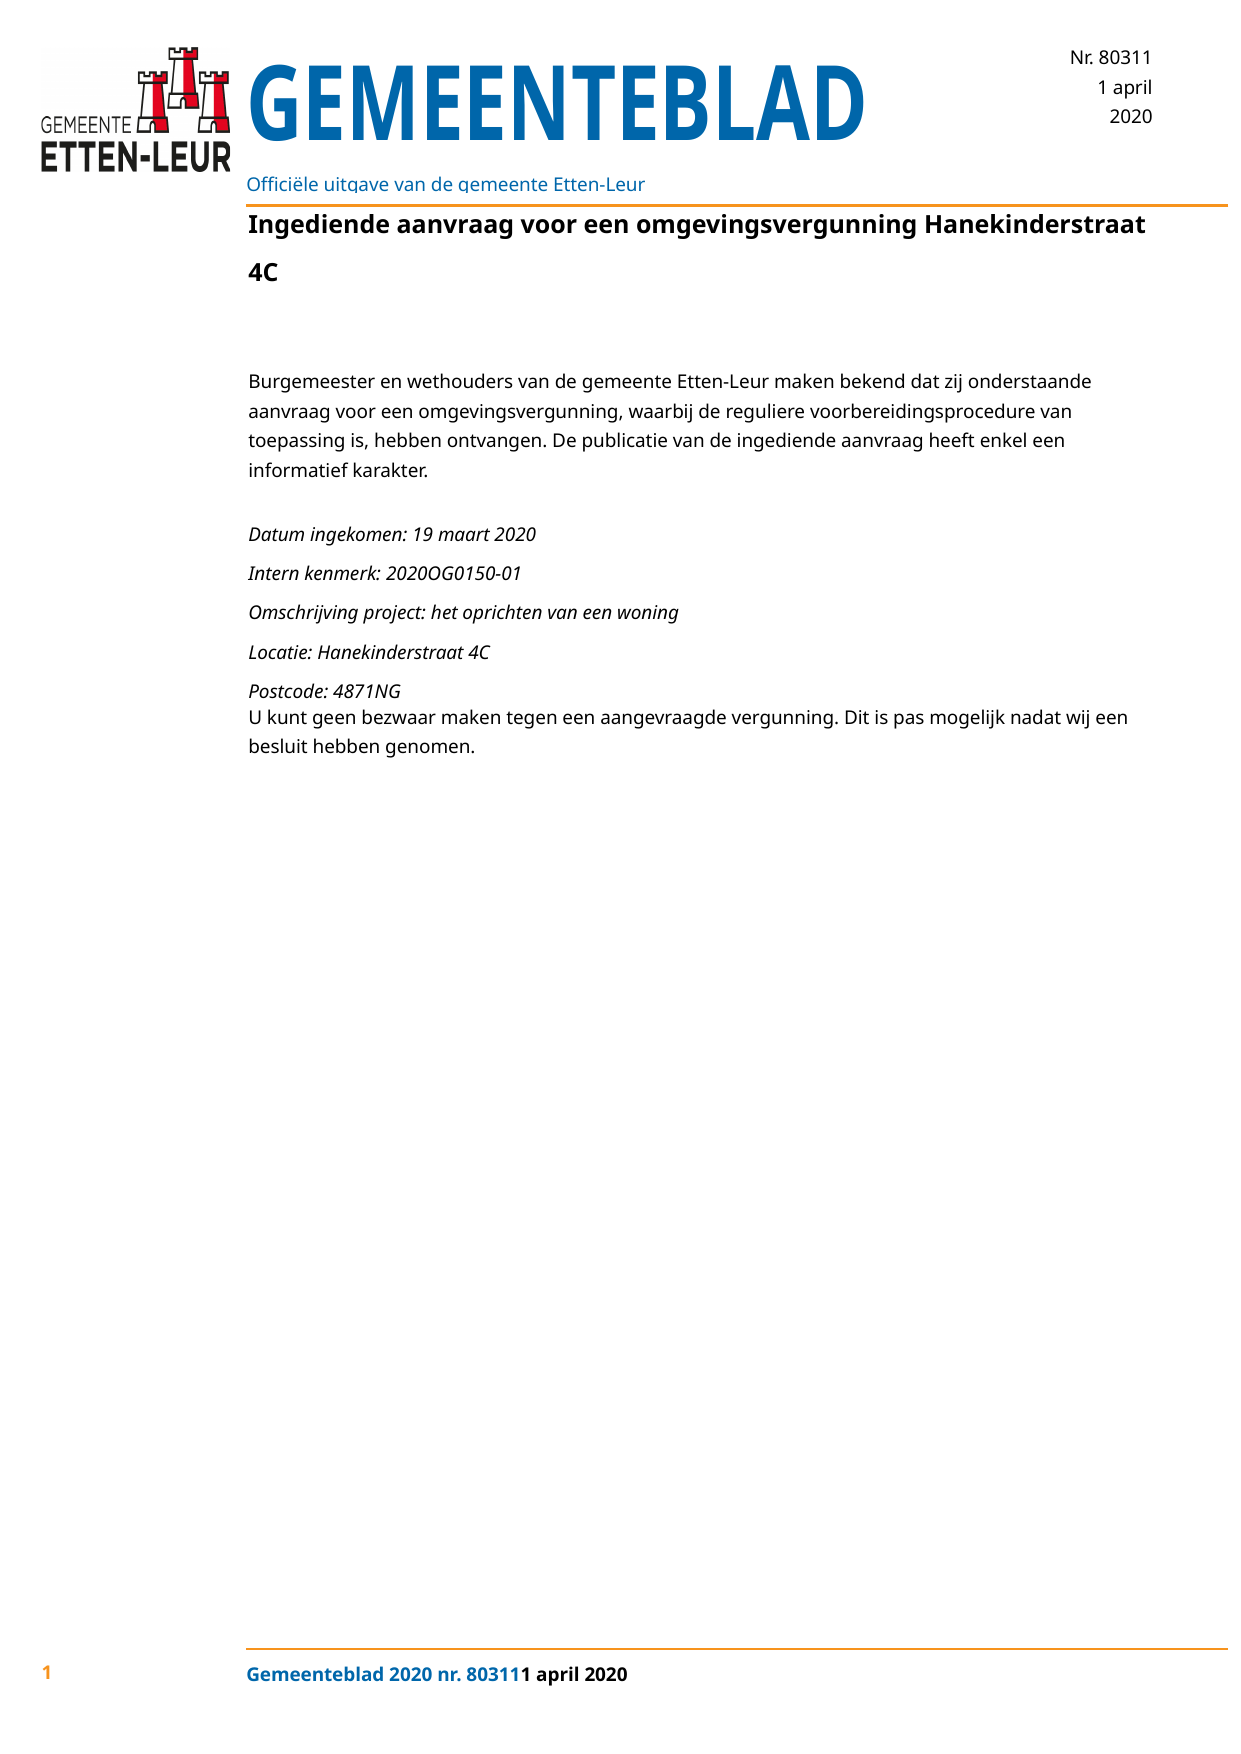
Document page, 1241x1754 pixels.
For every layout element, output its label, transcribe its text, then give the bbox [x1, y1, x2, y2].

text Postcode: 4871NG [248, 678, 1152, 704]
text U kunt geen bezwaar maken tegen een aangevraagde vergunning. Dit is pas mogelijk nadat wij een besluit hebben genomen. [248, 704, 1152, 759]
text Ingediende aanvraag voor een omgevingsvergunning Hanekinderstraat 4C [248, 207, 1152, 288]
text Intern kenmerk: 2020OG0150-01 [248, 560, 1152, 586]
text Datum ingekomen: 19 maart 2020 [248, 521, 1152, 547]
text Burgemeester en wethouders van de gemeente Etten-Leur maken bekend dat zij onderstaande aanvraag voor een omgevingsvergunning, waarbij de reguliere voorbereidingsprocedure van toepassing is, hebben ontvangen. De publicatie van de ingediende aanvraag heeft enkel een informatief karakter. [248, 368, 1152, 483]
text Omschrijving project: het oprichten van een woning [248, 599, 1152, 625]
text Locatie: Hanekinderstraat 4C [248, 639, 1152, 664]
picture [41, 47, 231, 172]
